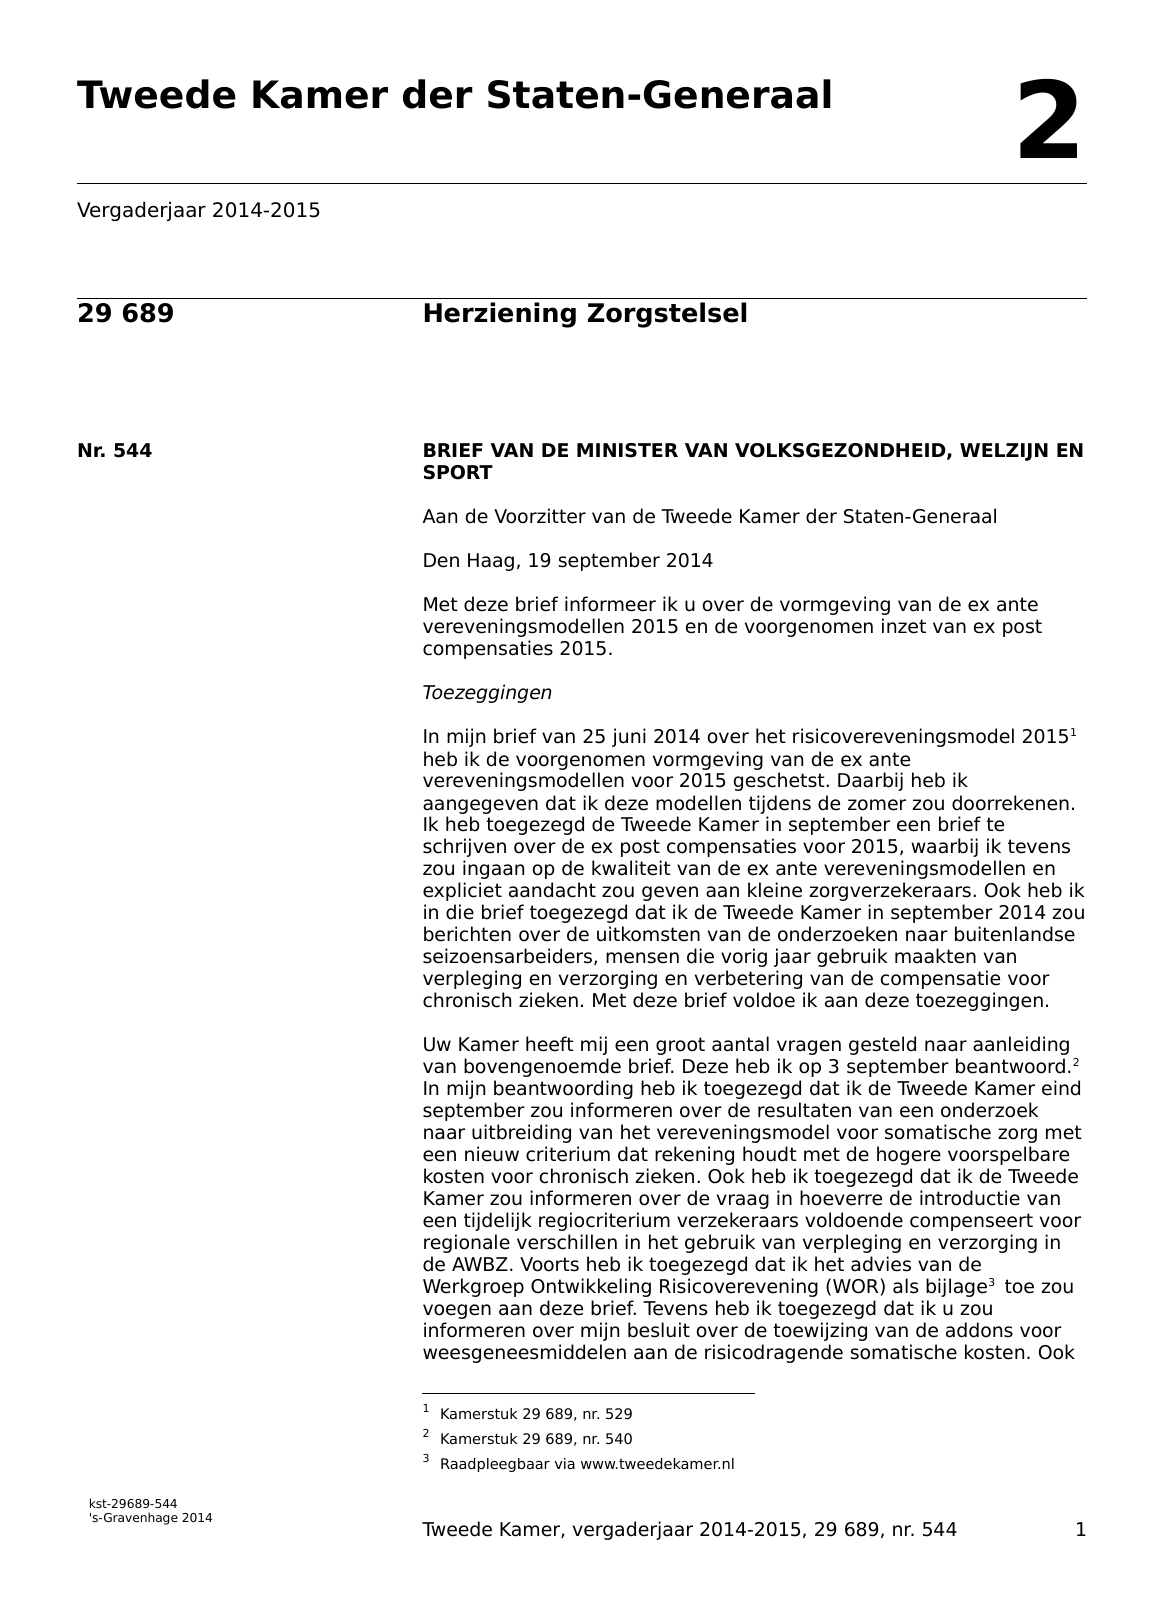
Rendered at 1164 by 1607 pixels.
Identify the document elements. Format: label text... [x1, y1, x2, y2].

text 's-Gravenhage 2014 [88, 1511, 323, 1525]
text Den Haag, 19 september 2014 [422, 550, 1087, 572]
table_header Tweede Kamer der Staten-Generaal [77, 59, 886, 183]
subtitle Nr. 544 BRIEF VAN DE MINISTER VAN VOLKSGEZONDHEID, WELZIJN EN SPORT [77, 440, 1087, 484]
text kst-29689-544 [88, 1497, 323, 1511]
text Kamerstuk 29 689, nr. 529 [422, 1402, 1087, 1424]
subtitle 29 689 Herziening Zorgstelsel [77, 299, 1087, 329]
text Uw Kamer heeft mij een groot aantal vragen gesteld naar aanleiding van bovengenoemde brief. Deze heb ik op 3 september beantwoord. In mijn beantwoording heb ik toegezegd dat ik de Tweede Kamer eind september zou informeren over de resultaten van een onderzoek naar uitbreiding van het vereveningsmodel voor somatische zorg met een nieuw criterium dat rekening houdt met de hogere voorspelbare kosten voor chronisch zieken. Ook heb ik toegezegd dat ik de Tweede Kamer zou informeren over de vraag in hoeverre de introductie van een tijdelijk regiocriterium verzekeraars voldoende compenseert voor regionale verschillen in het gebruik van verpleging en verzorging in de AWBZ. Voorts heb ik toegezegd dat ik het advies van de Werkgroep Ontwikkeling Risicoverevening (WOR) als bijlage toe zou voegen aan deze brief. Tevens heb ik toegezegd dat ik u zou informeren over mijn besluit over de toewijzing van de addons voor weesgeneesmiddelen aan de risicodragende somatische kosten. Ook [422, 1034, 1087, 1364]
text Raadpleegbaar via www.tweedekamer.nl [422, 1452, 1087, 1474]
table_cell Vergaderjaar 2014-2015 [77, 184, 1087, 298]
text Kamerstuk 29 689, nr. 540 [422, 1427, 1087, 1449]
text Met deze brief informeer ik u over de vormgeving van de ex ante vereveningsmodellen 2015 en de voorgenomen inzet van ex post compensaties 2015. [422, 594, 1087, 660]
table_header 2 [886, 59, 1087, 183]
text In mijn brief van 25 juni 2014 over het risicovereveningsmodel 2015 heb ik de voorgenomen vormgeving van de ex ante vereveningsmodellen voor 2015 geschetst. Daarbij heb ik aangegeven dat ik deze modellen tijdens de zomer zou doorrekenen. Ik heb toegezegd de Tweede Kamer in september een brief te schrijven over de ex post compensaties voor 2015, waarbij ik tevens zou ingaan op de kwaliteit van de ex ante vereveningsmodellen en expliciet aandacht zou geven aan kleine zorgverzekeraars. Ook heb ik in die brief toegezegd dat ik de Tweede Kamer in september 2014 zou berichten over de uitkomsten van de onderzoeken naar buitenlandse seizoensarbeiders, mensen die vorig jaar gebruik maakten van verpleging en verzorging en verbetering van de compensatie voor chronisch zieken. Met deze brief voldoe ik aan deze toezeggingen. [422, 726, 1087, 1012]
text Aan de Voorzitter van de Tweede Kamer der Staten-Generaal [422, 506, 1087, 528]
subtitle Toezeggingen [422, 682, 1087, 704]
